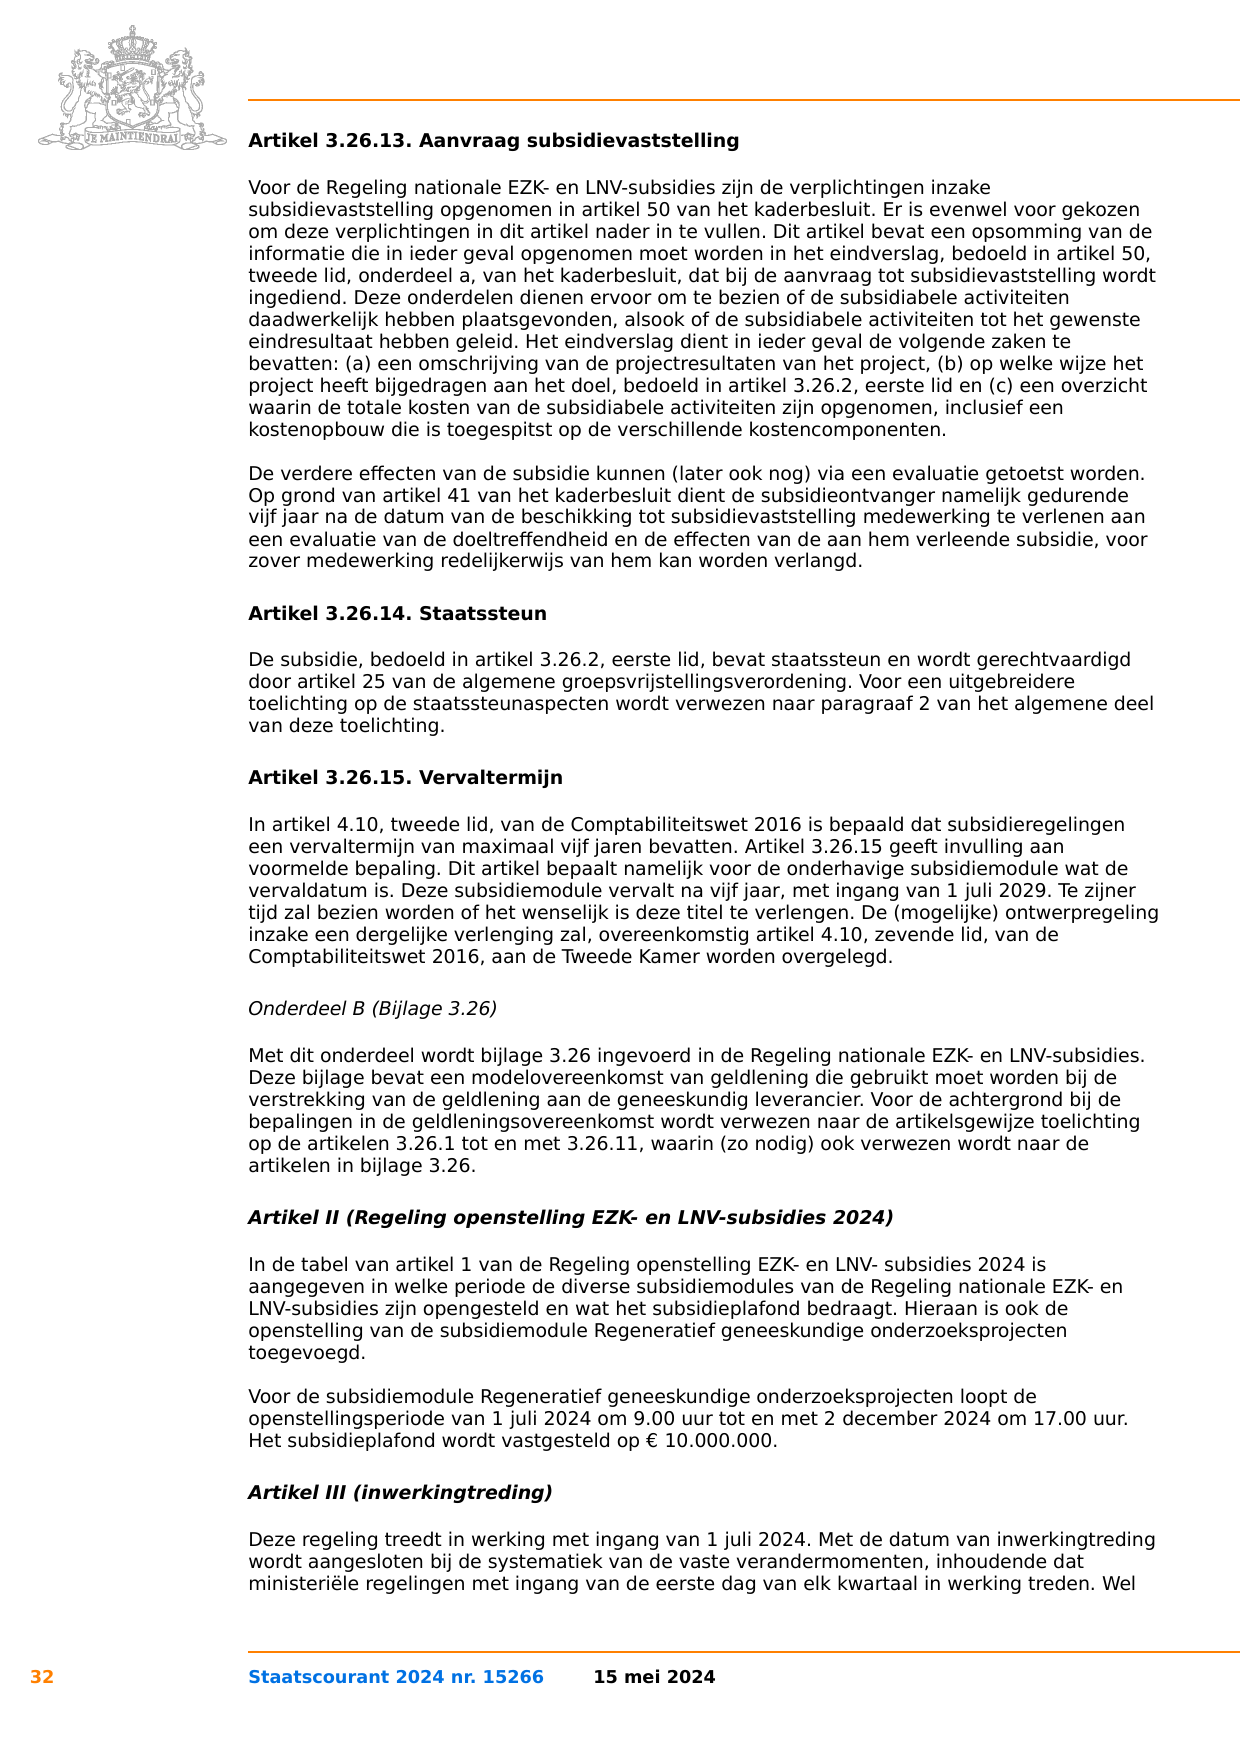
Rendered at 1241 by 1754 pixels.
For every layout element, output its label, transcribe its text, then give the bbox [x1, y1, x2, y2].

text Voor de subsidiemodule Regeneratief geneeskundige onderzoeksprojecten loopt de openstellingsperiode van 1 juli 2024 om 9.00 uur tot en met 2 december 2024 om 17.00 uur. Het subsidieplafond wordt vastgesteld op € 10.000.000. [248, 1386, 1163, 1452]
text In de tabel van artikel 1 van de Regeling openstelling EZK- en LNV- subsidies 2024 is aangegeven in welke periode de diverse subsidiemodules van de Regeling nationale EZK- en LNV-subsidies zijn opengesteld en wat het subsidieplafond bedraagt. Hieraan is ook de openstelling van de subsidiemodule Regeneratief geneeskundige onderzoeksprojecten toegevoegd. [248, 1254, 1163, 1364]
text De subsidie, bedoeld in artikel 3.26.2, eerste lid, bevat staatssteun en wordt gerechtvaardigd door artikel 25 van de algemene groepsvrijstellingsverordening. Voor een uitgebreidere toelichting op de staatssteunaspecten wordt verwezen naar paragraaf 2 van het algemene deel van deze toelichting. [248, 649, 1163, 737]
subtitle Onderdeel B (Bijlage 3.26) [248, 998, 1163, 1020]
subtitle Artikel II (Regeling openstelling EZK- en LNV-subsidies 2024) [248, 1207, 1163, 1229]
subtitle Artikel 3.26.14. Staatssteun [248, 602, 1163, 624]
text De verdere effecten van de subsidie kunnen (later ook nog) via een evaluatie getoetst worden. Op grond van artikel 41 van het kaderbesluit dient de subsidieontvanger namelijk gedurende vijf jaar na de datum van de beschikking tot subsidievaststelling medewerking te verlenen aan een evaluatie van de doeltreffendheid en de effecten van de aan hem verleende subsidie, voor zover medewerking redelijkerwijs van hem kan worden verlangd. [248, 462, 1163, 572]
subtitle Artikel 3.26.15. Vervaltermijn [248, 767, 1163, 789]
text Deze regeling treedt in werking met ingang van 1 juli 2024. Met de datum van inwerkingtreding wordt aangesloten bij de systematiek van de vaste verandermomenten, inhoudende dat ministeriële regelingen met ingang van de eerste dag van elk kwartaal in werking treden. Wel [248, 1529, 1163, 1594]
subtitle Artikel 3.26.13. Aanvraag subsidievaststelling [248, 130, 1163, 152]
subtitle Artikel III (inwerkingtreding) [248, 1482, 1163, 1504]
text Voor de Regeling nationale EZK- en LNV-subsidies zijn de verplichtingen inzake subsidievaststelling opgenomen in artikel 50 van het kaderbesluit. Er is evenwel voor gekozen om deze verplichtingen in dit artikel nader in te vullen. Dit artikel bevat een opsomming van de informatie die in ieder geval opgenomen moet worden in het eindverslag, bedoeld in artikel 50, tweede lid, onderdeel a, van het kaderbesluit, dat bij de aanvraag tot subsidievaststelling wordt ingediend. Deze onderdelen dienen ervoor om te bezien of de subsidiabele activiteiten daadwerkelijk hebben plaatsgevonden, alsook of de subsidiabele activiteiten tot het gewenste eindresultaat hebben geleid. Het eindverslag dient in ieder geval de volgende zaken te bevatten: (a) een omschrijving van de projectresultaten van het project, (b) op welke wijze het project heeft bijgedragen aan het doel, bedoeld in artikel 3.26.2, eerste lid en (c) een overzicht waarin de totale kosten van de subsidiabele activiteiten zijn opgenomen, inclusief een kostenopbouw die is toegespitst op de verschillende kostencomponenten. [248, 177, 1163, 441]
text In artikel 4.10, tweede lid, van de Comptabiliteitswet 2016 is bepaald dat subsidieregelingen een vervaltermijn van maximaal vijf jaren bevatten. Artikel 3.26.15 geeft invulling aan voormelde bepaling. Dit artikel bepaalt namelijk voor de onderhavige subsidiemodule wat de vervaldatum is. Deze subsidiemodule vervalt na vijf jaar, met ingang van 1 juli 2029. Te zijner tijd zal bezien worden of het wenselijk is deze titel te verlengen. De (mogelijke) ontwerpregeling inzake een dergelijke verlenging zal, overeenkomstig artikel 4.10, zevende lid, van de Comptabiliteitswet 2016, aan de Tweede Kamer worden overgelegd. [248, 814, 1163, 968]
text Met dit onderdeel wordt bijlage 3.26 ingevoerd in de Regeling nationale EZK- en LNV-subsidies. Deze bijlage bevat een modelovereenkomst van geldlening die gebruikt moet worden bij de verstrekking van de geldlening aan de geneeskundig leverancier. Voor de achtergrond bij de bepalingen in de geldleningsovereenkomst wordt verwezen naar de artikelsgewijze toelichting op de artikelen 3.26.1 tot en met 3.26.11, waarin (zo nodig) ook verwezen wordt naar de artikelen in bijlage 3.26. [248, 1045, 1163, 1177]
picture [38, 25, 227, 150]
